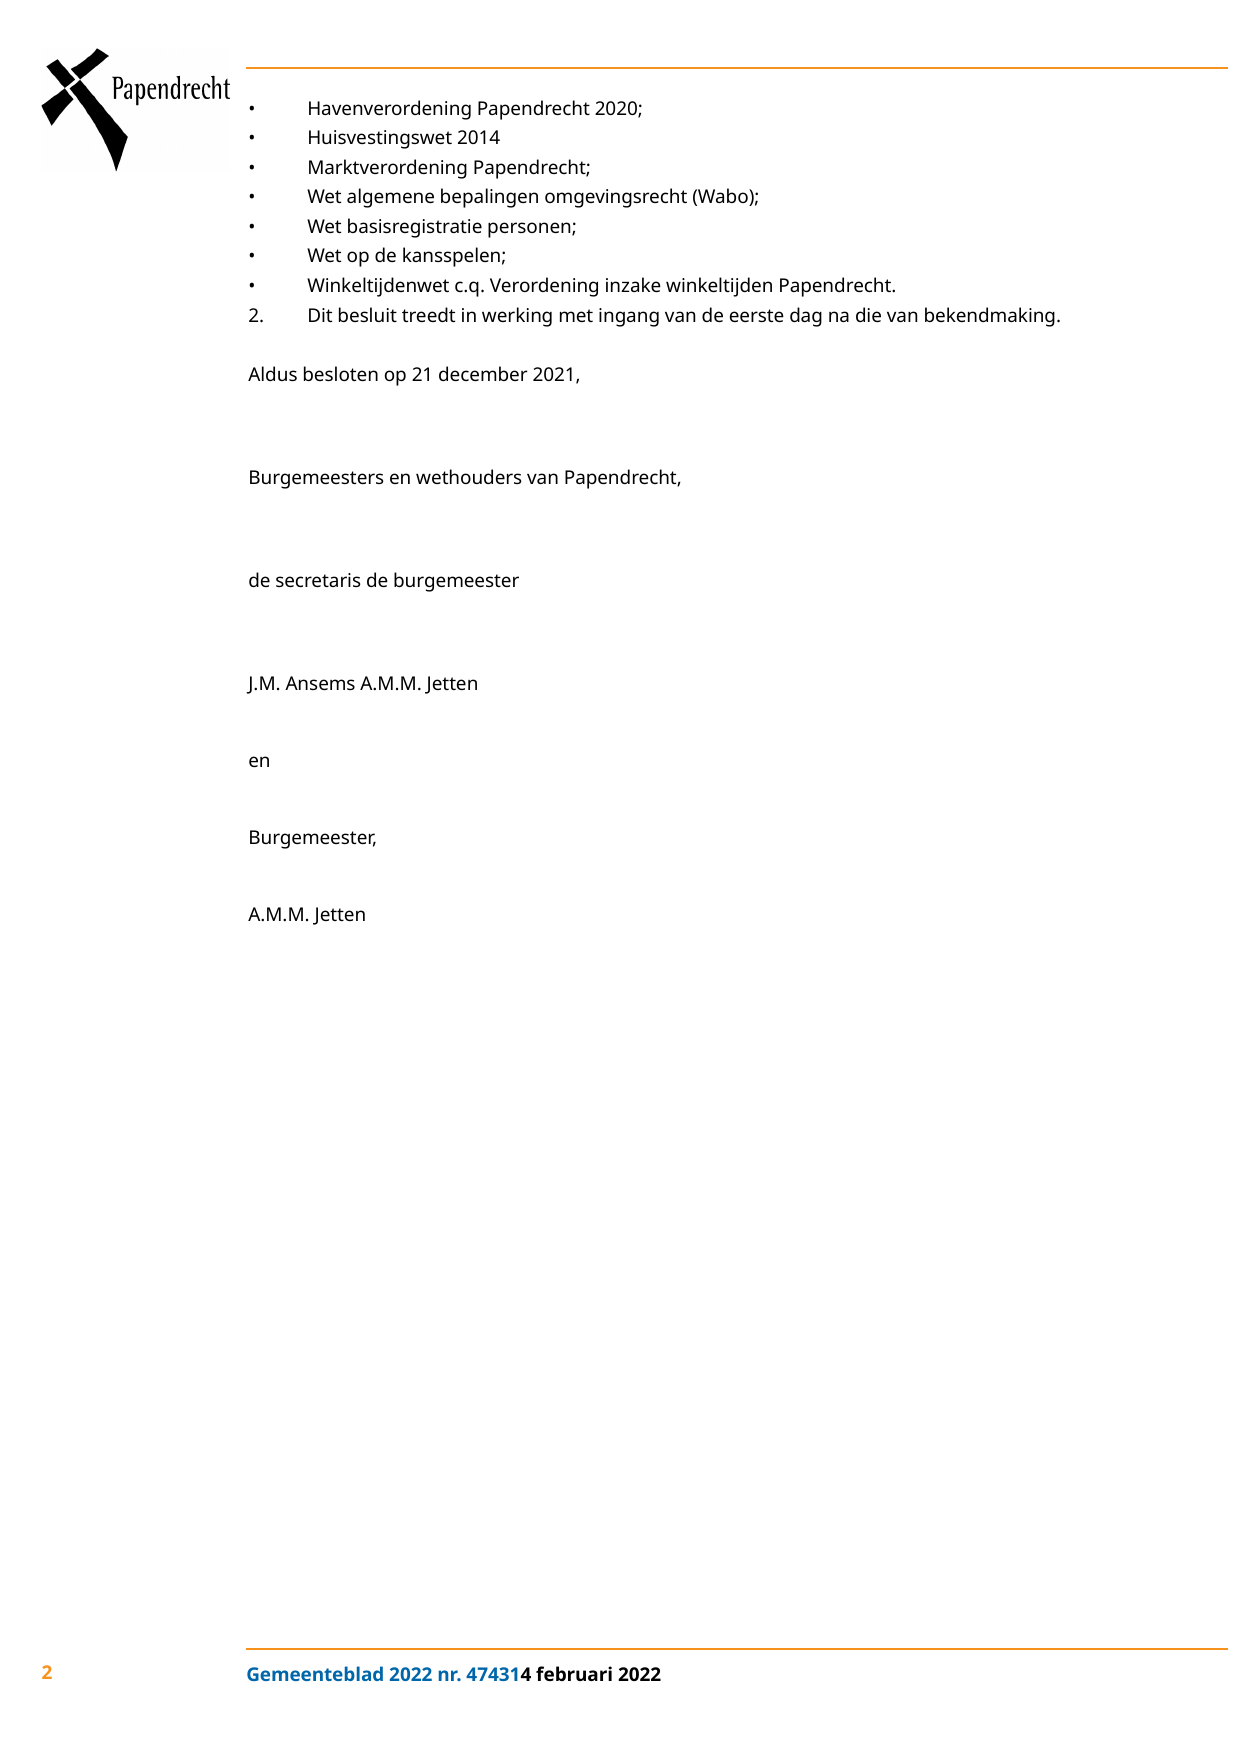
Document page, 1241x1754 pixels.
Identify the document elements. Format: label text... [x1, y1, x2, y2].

list Wet basisregistratie personen; [248, 213, 1152, 239]
list Havenverordening Papendrecht 2020; [248, 95, 1152, 121]
list Wet op de kansspelen; [248, 243, 1152, 268]
list Wet algemene bepalingen omgevingsrecht (Wabo); [248, 183, 1152, 209]
list Huisvestingswet 2014 [248, 124, 1152, 150]
text en [248, 747, 1152, 773]
text Burgemeester, [248, 824, 1152, 850]
text Burgemeesters en wethouders van Papendrecht, [248, 464, 1152, 490]
list Winkeltijdenwet c.q. Verordening inzake winkeltijden Papendrecht. [248, 272, 1152, 298]
text A.M.M. Jetten [248, 901, 1152, 927]
text J.M. Ansems A.M.M. Jetten [248, 670, 1152, 696]
picture [41, 47, 231, 172]
list Dit besluit treedt in werking met ingang van de eerste dag na die van bekendmaking. [248, 302, 1152, 328]
text de secretaris de burgemeester [248, 567, 1152, 593]
text Aldus besloten op 21 december 2021, [248, 361, 1152, 387]
list Marktverordening Papendrecht; [248, 154, 1152, 180]
